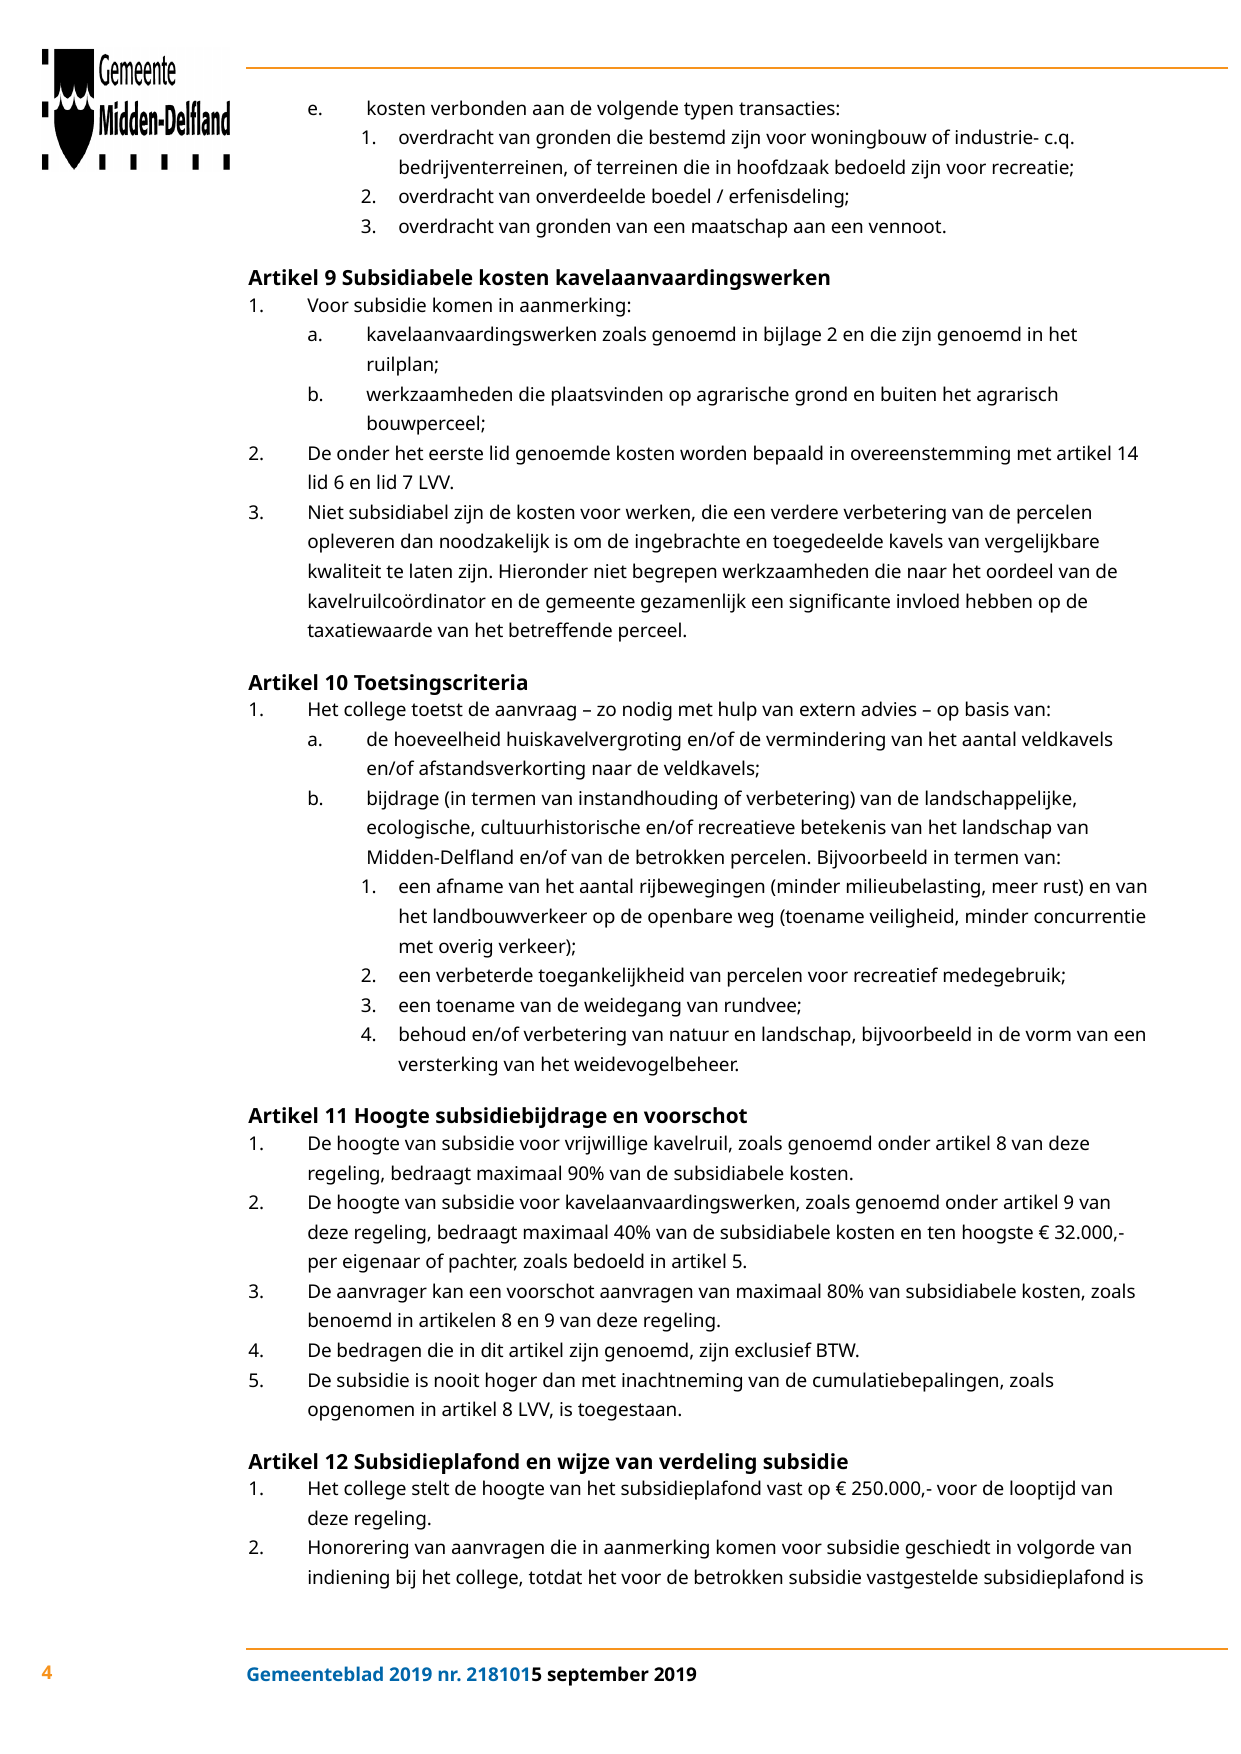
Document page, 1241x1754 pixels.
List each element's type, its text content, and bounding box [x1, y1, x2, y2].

list overdracht van gronden van een maatschap aan een vennoot. [361, 213, 1152, 239]
text Artikel 11 Hoogte subsidiebijdrage en voorschot [248, 1102, 1152, 1130]
list overdracht van onverdeelde boedel / erfenisdeling; [361, 183, 1152, 209]
list bijdrage (in termen van instandhouding of verbetering) van de landschappelijke, ecologische, cultuurhistorische en/of recreatieve betekenis van het landschap van Midden-Delfland en/of van de betrokken percelen. Bijvoorbeeld in termen van: [307, 785, 1152, 870]
list werkzaamheden die plaatsvinden op agrarische grond en buiten het agrarisch bouwperceel; [307, 381, 1152, 436]
list de hoeveelheid huiskavelvergroting en/of de vermindering van het aantal veldkavels en/of afstandsverkorting naar de veldkavels; [307, 726, 1152, 781]
list De bedragen die in dit artikel zijn genoemd, zijn exclusief BTW. [248, 1337, 1152, 1363]
list kosten verbonden aan de volgende typen transacties: [307, 95, 1152, 121]
list een verbeterde toegankelijkheid van percelen voor recreatief medegebruik; [361, 962, 1152, 988]
list De subsidie is nooit hoger dan met inachtneming van de cumulatiebepalingen, zoals opgenomen in artikel 8 LVV, is toegestaan. [248, 1367, 1152, 1422]
list De hoogte van subsidie voor kavelaanvaardingswerken, zoals genoemd onder artikel 9 van deze regeling, bedraagt maximaal 40% van de subsidiabele kosten en ten hoogste € 32.000,- per eigenaar of pachter, zoals bedoeld in artikel 5. [248, 1189, 1152, 1274]
list behoud en/of verbetering van natuur en landschap, bijvoorbeeld in de vorm van een versterking van het weidevogelbeheer. [361, 1022, 1152, 1077]
list een toename van de weidegang van rundvee; [361, 992, 1152, 1018]
list Het college toetst de aanvraag – zo nodig met hulp van extern advies – op basis van: [248, 696, 1152, 722]
text Artikel 9 Subsidiabele kosten kavelaanvaardingswerken [248, 263, 1152, 292]
list De hoogte van subsidie voor vrijwillige kavelruil, zoals genoemd onder artikel 8 van deze regeling, bedraagt maximaal 90% van de subsidiabele kosten. [248, 1130, 1152, 1185]
list Honorering van aanvragen die in aanmerking komen voor subsidie geschiedt in volgorde van indiening bij het college, totdat het voor de betrokken subsidie vastgestelde subsidieplafond is [248, 1534, 1152, 1590]
list Niet subsidiabel zijn de kosten voor werken, die een verdere verbetering van de percelen opleveren dan noodzakelijk is om de ingebrachte en toegedeelde kavels van vergelijkbare kwaliteit te laten zijn. Hieronder niet begrepen werkzaamheden die naar het oordeel van de kavelruilcoördinator en de gemeente gezamenlijk een significante invloed hebben op de taxatiewaarde van het betreffende perceel. [248, 499, 1152, 643]
text Artikel 10 Toetsingscriteria [248, 668, 1152, 696]
list De onder het eerste lid genoemde kosten worden bepaald in overeenstemming met artikel 14 lid 6 en lid 7 LVV. [248, 440, 1152, 495]
picture [41, 47, 231, 172]
list Het college stelt de hoogte van het subsidieplafond vast op € 250.000,- voor de looptijd van deze regeling. [248, 1475, 1152, 1531]
list overdracht van gronden die bestemd zijn voor woningbouw of industrie- c.q. bedrijventerreinen, of terreinen die in hoofdzaak bedoeld zijn voor recreatie; [361, 124, 1152, 180]
list Voor subsidie komen in aanmerking: [248, 292, 1152, 318]
text Artikel 12 Subsidieplafond en wijze van verdeling subsidie [248, 1447, 1152, 1475]
list een afname van het aantal rijbewegingen (minder milieubelasting, meer rust) en van het landbouwverkeer op de openbare weg (toename veiligheid, minder concurrentie met overig verkeer); [361, 874, 1152, 959]
list De aanvrager kan een voorschot aanvragen van maximaal 80% van subsidiabele kosten, zoals benoemd in artikelen 8 en 9 van deze regeling. [248, 1278, 1152, 1333]
list kavelaanvaardingswerken zoals genoemd in bijlage 2 en die zijn genoemd in het ruilplan; [307, 322, 1152, 377]
